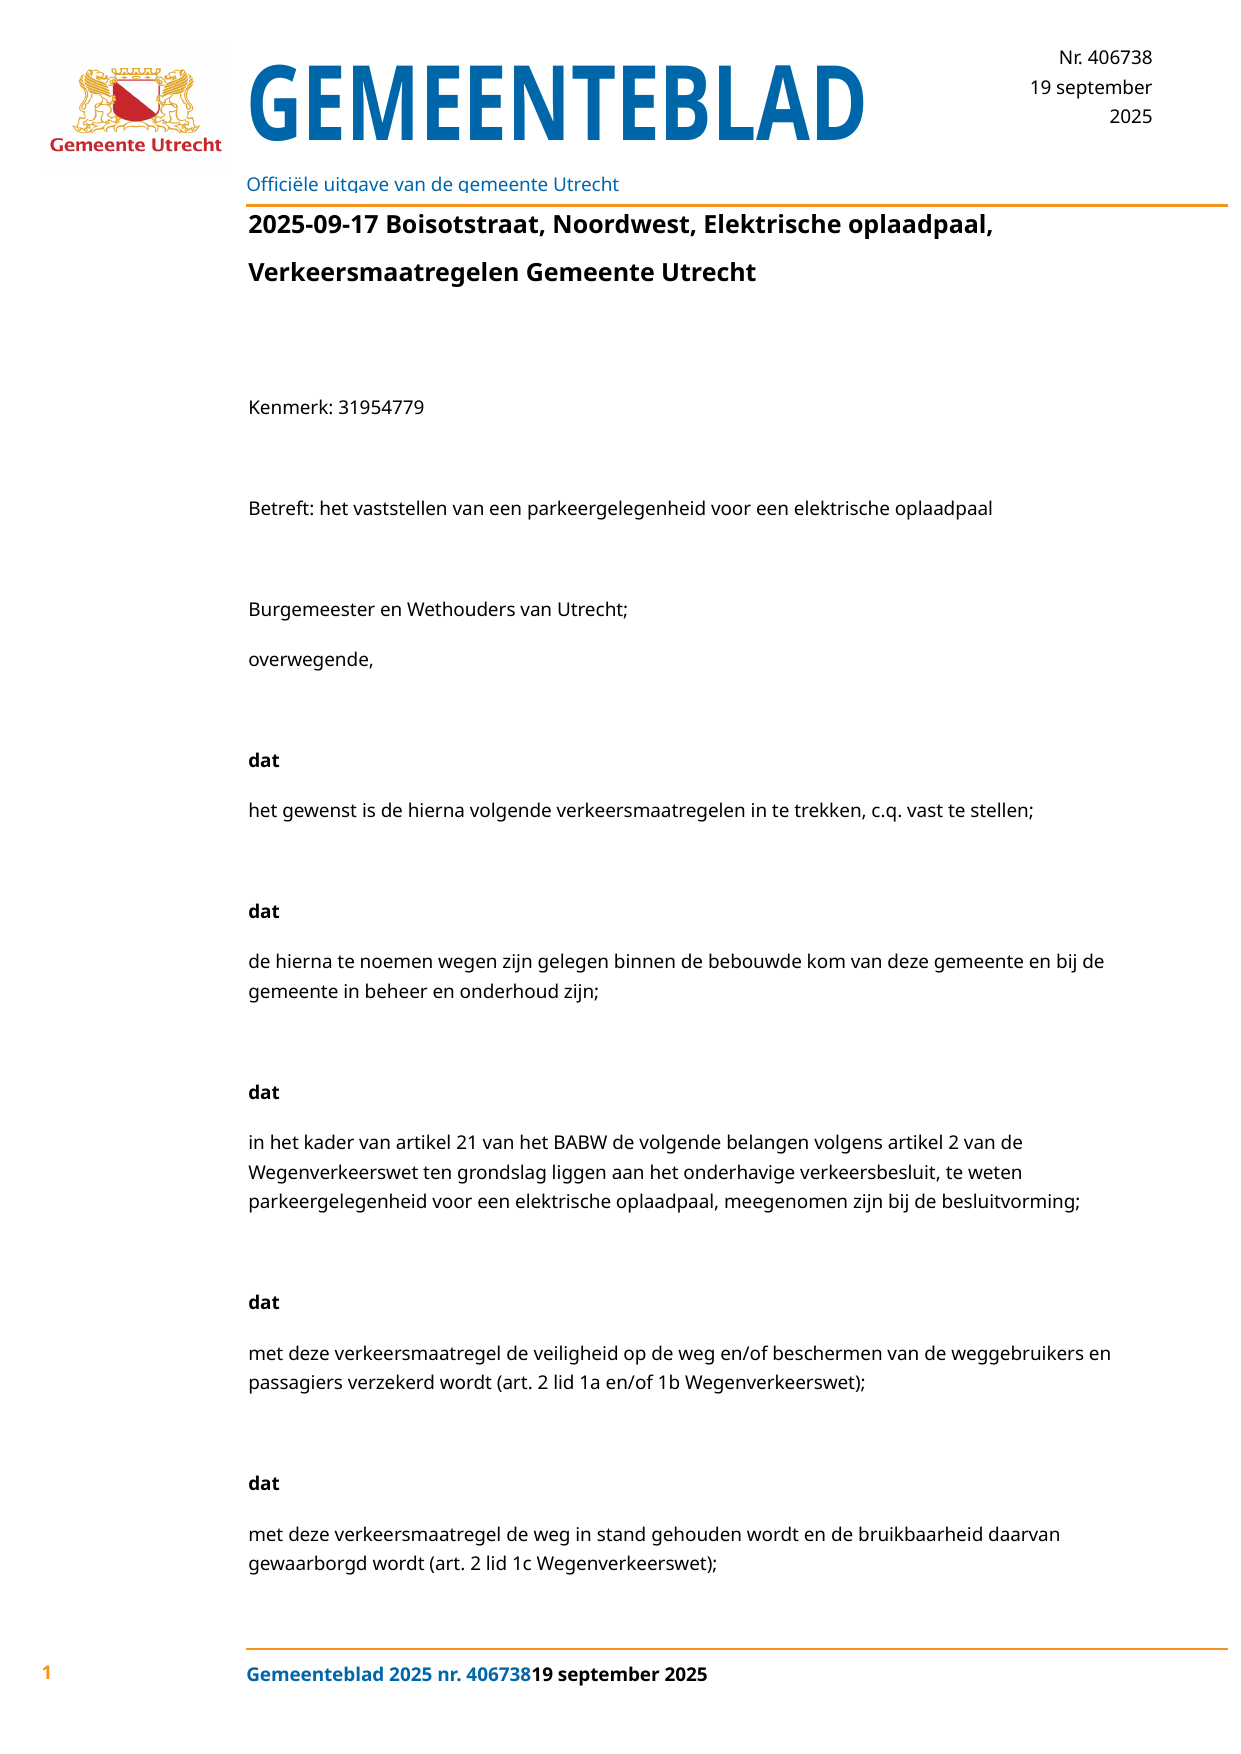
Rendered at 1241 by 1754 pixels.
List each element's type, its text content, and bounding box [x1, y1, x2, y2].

text dat [248, 1289, 1152, 1315]
text dat [248, 1470, 1152, 1496]
text Burgemeester en Wethouders van Utrecht; [248, 596, 1152, 621]
text Betreft: het vaststellen van een parkeergelegenheid voor een elektrische oplaadpaal [248, 495, 1152, 521]
text de hierna te noemen wegen zijn gelegen binnen de bebouwde kom van deze gemeente en bij de gemeente in beheer en onderhoud zijn; [248, 949, 1152, 1004]
text 2025-09-17 Boisotstraat, Noordwest, Elektrische oplaadpaal, Verkeersmaatregelen Gemeente Utrecht [248, 207, 1152, 288]
text overwegende, [248, 646, 1152, 672]
picture [41, 47, 231, 172]
text het gewenst is de hierna volgende verkeersmaatregelen in te trekken, c.q. vast te stellen; [248, 797, 1152, 823]
text met deze verkeersmaatregel de veiligheid op de weg en/of beschermen van de weggebruikers en passagiers verzekerd wordt (art. 2 lid 1a en/of 1b Wegenverkeerswet); [248, 1340, 1152, 1395]
text dat [248, 747, 1152, 773]
text dat [248, 1079, 1152, 1105]
text in het kader van artikel 21 van het BABW de volgende belangen volgens artikel 2 van de Wegenverkeerswet ten grondslag liggen aan het onderhavige verkeersbesluit, te weten parkeergelegenheid voor een elektrische oplaadpaal, meegenomen zijn bij de besluitvorming; [248, 1129, 1152, 1214]
text Kenmerk: 31954779 [248, 394, 1152, 420]
text dat [248, 898, 1152, 924]
text met deze verkeersmaatregel de weg in stand gehouden wordt en de bruikbaarheid daarvan gewaarborgd wordt (art. 2 lid 1c Wegenverkeerswet); [248, 1521, 1152, 1576]
